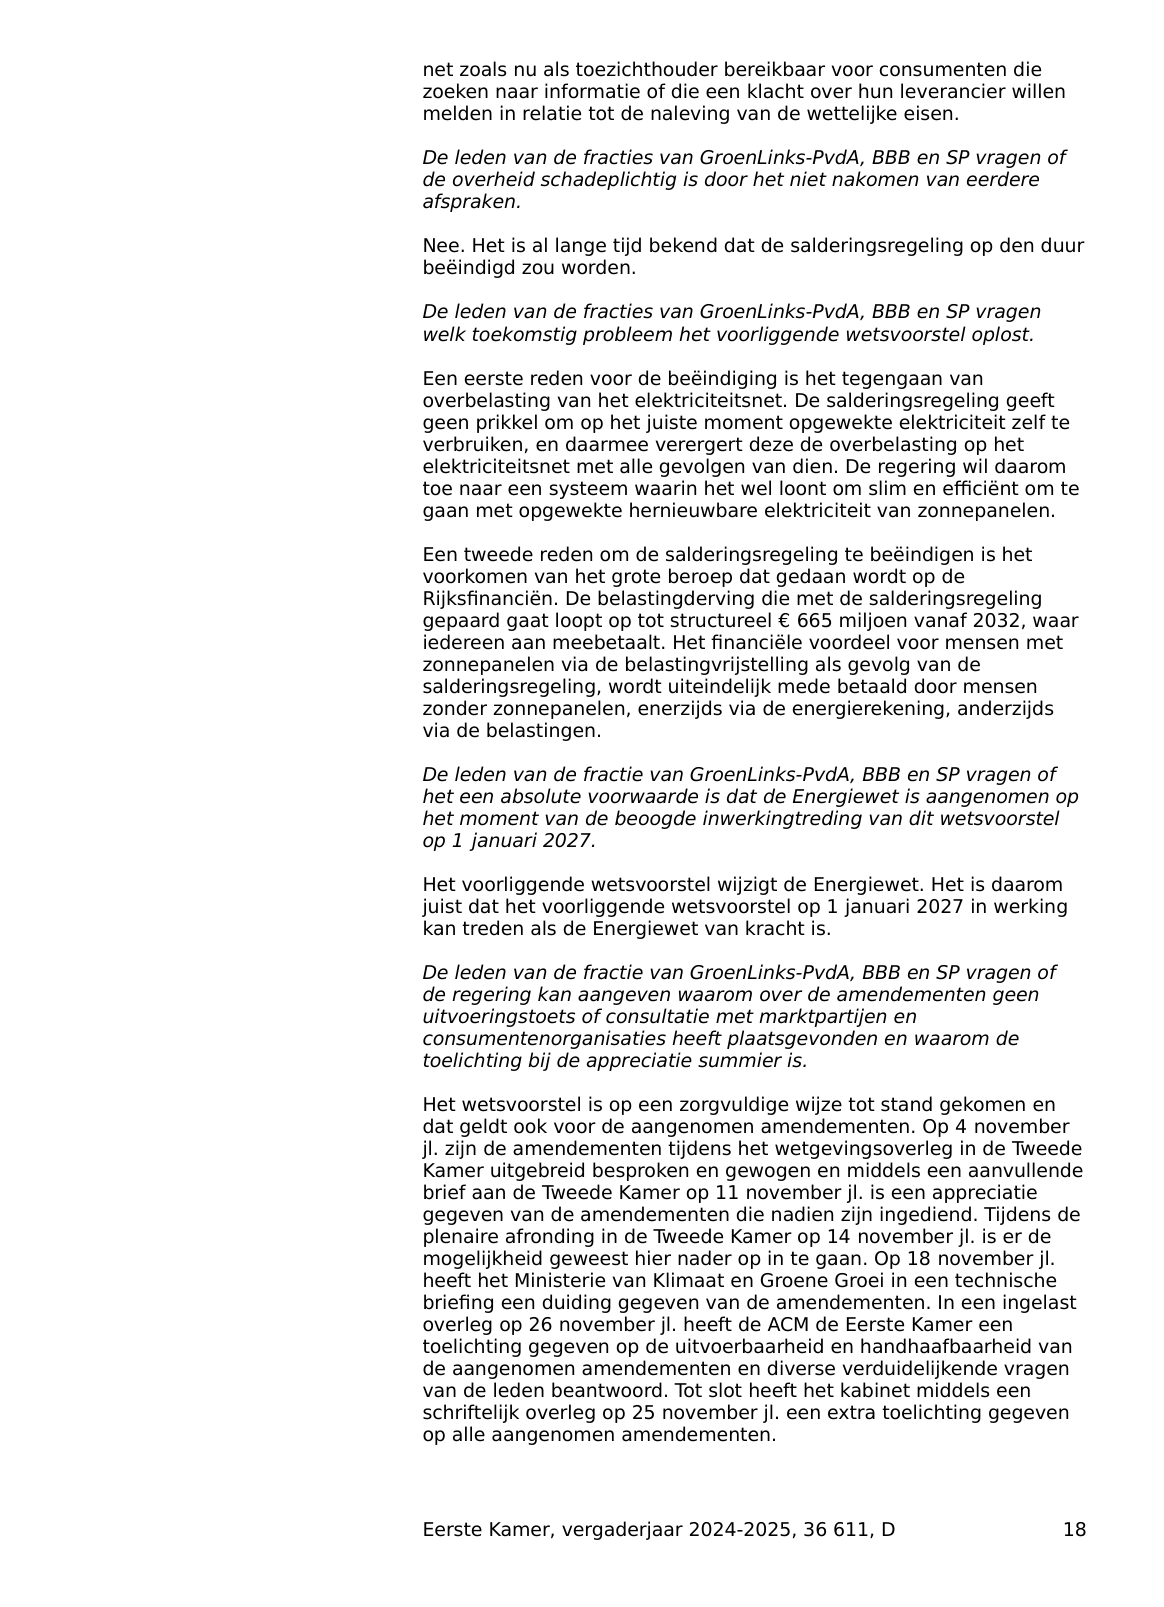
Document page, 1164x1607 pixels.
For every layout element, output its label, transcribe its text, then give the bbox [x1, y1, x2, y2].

text Het wetsvoorstel is op een zorgvuldige wijze tot stand gekomen en dat geldt ook voor de aangenomen amendementen. Op 4 november jl. zijn de amendementen tijdens het wetgevingsoverleg in de Tweede Kamer uitgebreid besproken en gewogen en middels een aanvullende brief aan de Tweede Kamer op 11 november jl. is een appreciatie gegeven van de amendementen die nadien zijn ingediend. Tijdens de plenaire afronding in de Tweede Kamer op 14 november jl. is er de mogelijkheid geweest hier nader op in te gaan. Op 18 november jl. heeft het Ministerie van Klimaat en Groene Groei in een technische briefing een duiding gegeven van de amendementen. In een ingelast overleg op 26 november jl. heeft de ACM de Eerste Kamer een toelichting gegeven op de uitvoerbaarheid en handhaafbaarheid van de aangenomen amendementen en diverse verduidelijkende vragen van de leden beantwoord. Tot slot heeft het kabinet middels een schriftelijk overleg op 25 november jl. een extra toelichting gegeven op alle aangenomen amendementen. [422, 1094, 1087, 1446]
text Het voorliggende wetsvoorstel wijzigt de Energiewet. Het is daarom juist dat het voorliggende wetsvoorstel op 1 januari 2027 in werking kan treden als de Energiewet van kracht is. [422, 874, 1087, 940]
text Een tweede reden om de salderingsregeling te beëindigen is het voorkomen van het grote beroep dat gedaan wordt op de Rijksfinanciën. De belastingderving die met de salderingsregeling gepaard gaat loopt op tot structureel € 665 miljoen vanaf 2032, waar iedereen aan meebetaalt. Het financiële voordeel voor mensen met zonnepanelen via de belastingvrijstelling als gevolg van de salderingsregeling, wordt uiteindelijk mede betaald door mensen zonder zonnepanelen, enerzijds via de energierekening, anderzijds via de belastingen. [422, 544, 1087, 741]
text Nee. Het is al lange tijd bekend dat de salderingsregeling op den duur beëindigd zou worden. [422, 235, 1087, 279]
text Een eerste reden voor de beëindiging is het tegengaan van overbelasting van het elektriciteitsnet. De salderingsregeling geeft geen prikkel om op het juiste moment opgewekte elektriciteit zelf te verbruiken, en daarmee verergert deze de overbelasting op het elektriciteitsnet met alle gevolgen van dien. De regering wil daarom toe naar een systeem waarin het wel loont om slim en efficiënt om te gaan met opgewekte hernieuwbare elektriciteit van zonnepanelen. [422, 368, 1087, 521]
text De leden van de fractie van GroenLinks-PvdA, BBB en SP vragen of het een absolute voorwaarde is dat de Energiewet is aangenomen op het moment van de beoogde inwerkingtreding van dit wetsvoorstel op 1 januari 2027. [422, 764, 1087, 852]
text De leden van de fracties van GroenLinks-PvdA, BBB en SP vragen welk toekomstig probleem het voorliggende wetsvoorstel oplost. [422, 301, 1087, 345]
text net zoals nu als toezichthouder bereikbaar voor consumenten die zoeken naar informatie of die een klacht over hun leverancier willen melden in relatie tot de naleving van de wettelijke eisen. [422, 59, 1087, 125]
text De leden van de fractie van GroenLinks-PvdA, BBB en SP vragen of de regering kan aangeven waarom over de amendementen geen uitvoeringstoets of consultatie met marktpartijen en consumentenorganisaties heeft plaatsgevonden en waarom de toelichting bij de appreciatie summier is. [422, 962, 1087, 1072]
text De leden van de fracties van GroenLinks-PvdA, BBB en SP vragen of de overheid schadeplichtig is door het niet nakomen van eerdere afspraken. [422, 147, 1087, 213]
